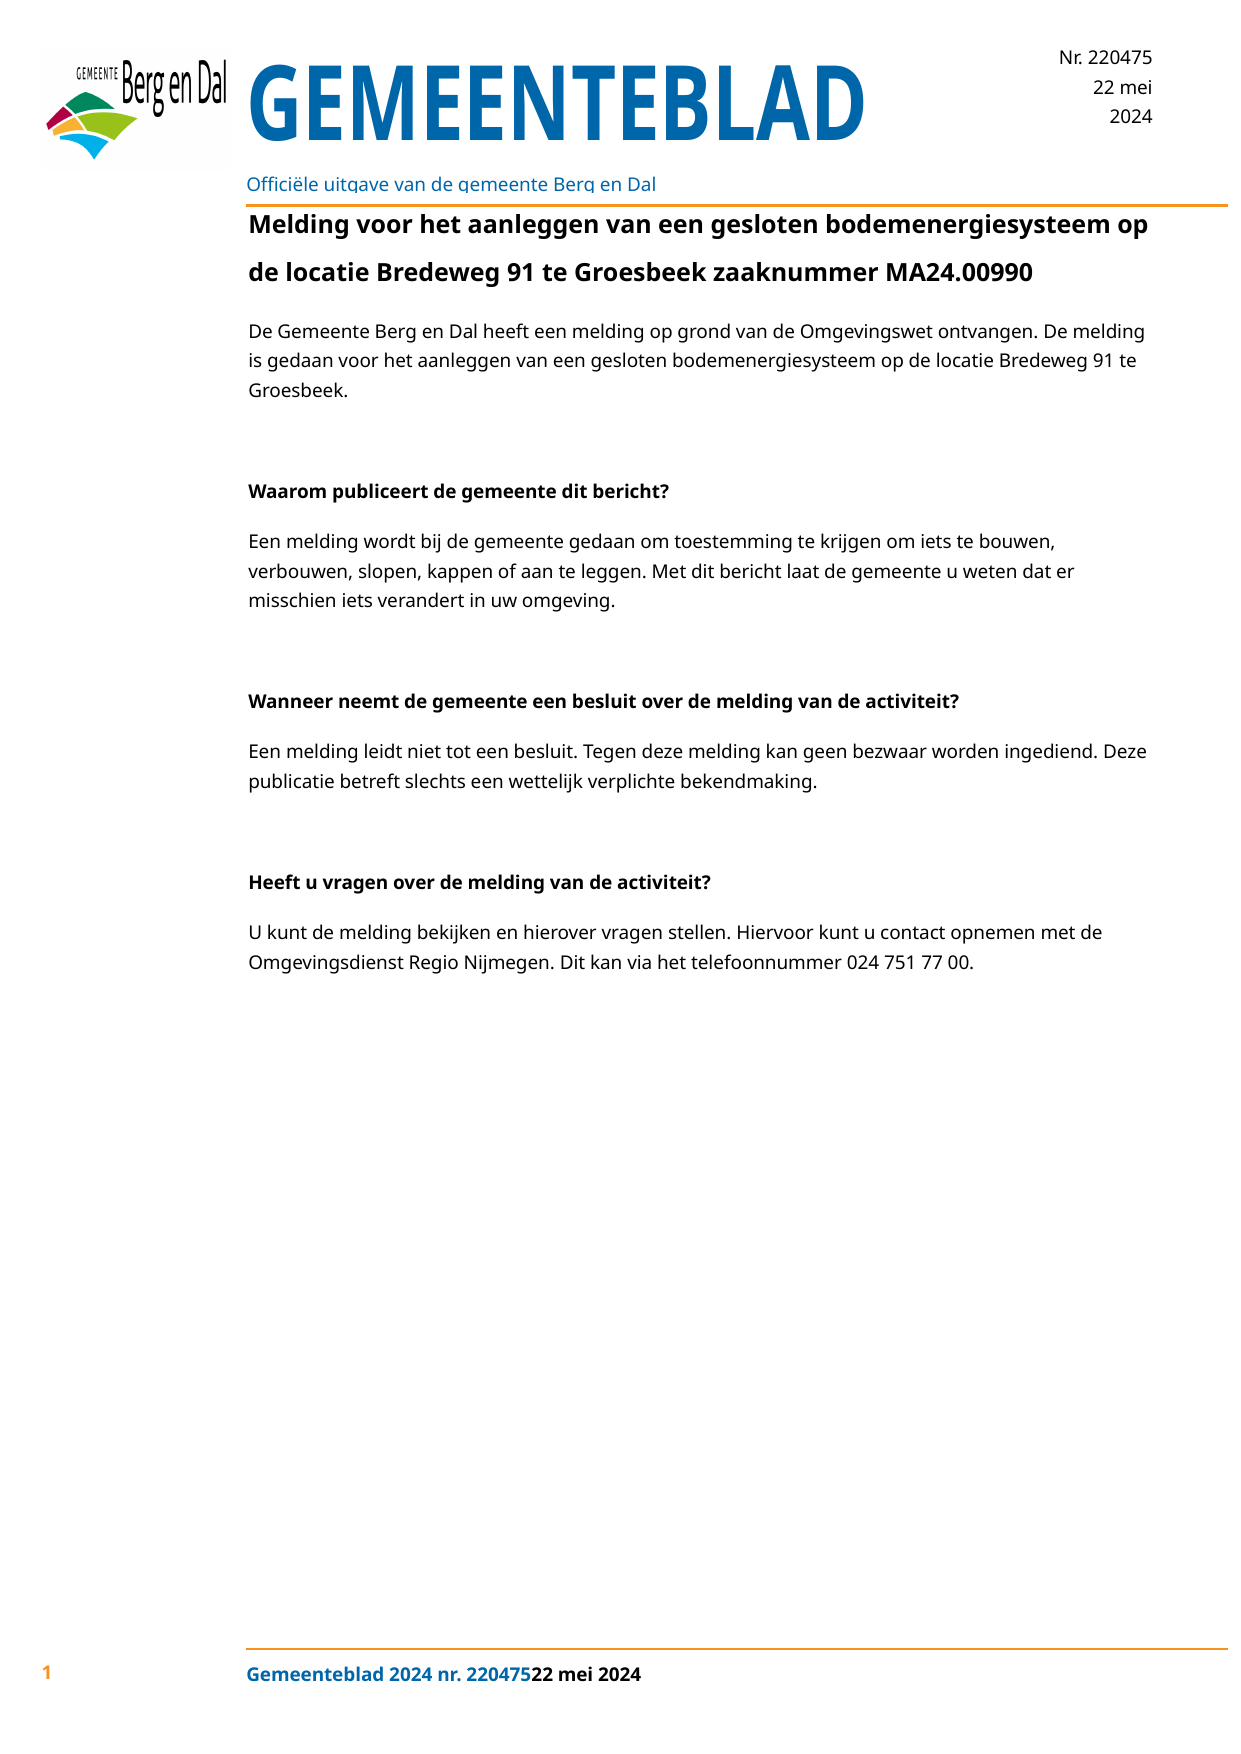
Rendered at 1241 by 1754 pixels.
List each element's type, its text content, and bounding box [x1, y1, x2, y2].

text Een melding wordt bij de gemeente gedaan om toestemming te krijgen om iets te bouwen, verbouwen, slopen, kappen of aan te leggen. Met dit bericht laat de gemeente u weten dat er misschien iets verandert in uw omgeving. [248, 528, 1152, 613]
picture [41, 47, 231, 172]
text U kunt de melding bekijken en hierover vragen stellen. Hiervoor kunt u contact opnemen met de Omgevingsdienst Regio Nijmegen. Dit kan via het telefoonnummer 024 751 77 00. [248, 919, 1152, 975]
text De Gemeente Berg en Dal heeft een melding op grond van de Omgevingswet ontvangen. De melding is gedaan voor het aanleggen van een gesloten bodemenergiesysteem op de locatie Bredeweg 91 te Groesbeek. [248, 318, 1152, 403]
text Melding voor het aanleggen van een gesloten bodemenergiesysteem op de locatie Bredeweg 91 te Groesbeek zaaknummer MA24.00990 [248, 207, 1152, 288]
text Een melding leidt niet tot een besluit. Tegen deze melding kan geen bezwaar worden ingediend. Deze publicatie betreft slechts een wettelijk verplichte bekendmaking. [248, 739, 1152, 794]
text Waarom publiceert de gemeente dit bericht? [248, 478, 1152, 504]
text Wanneer neemt de gemeente een besluit over de melding van de activiteit? [248, 688, 1152, 714]
text Heeft u vragen over de melding van de activiteit? [248, 869, 1152, 895]
